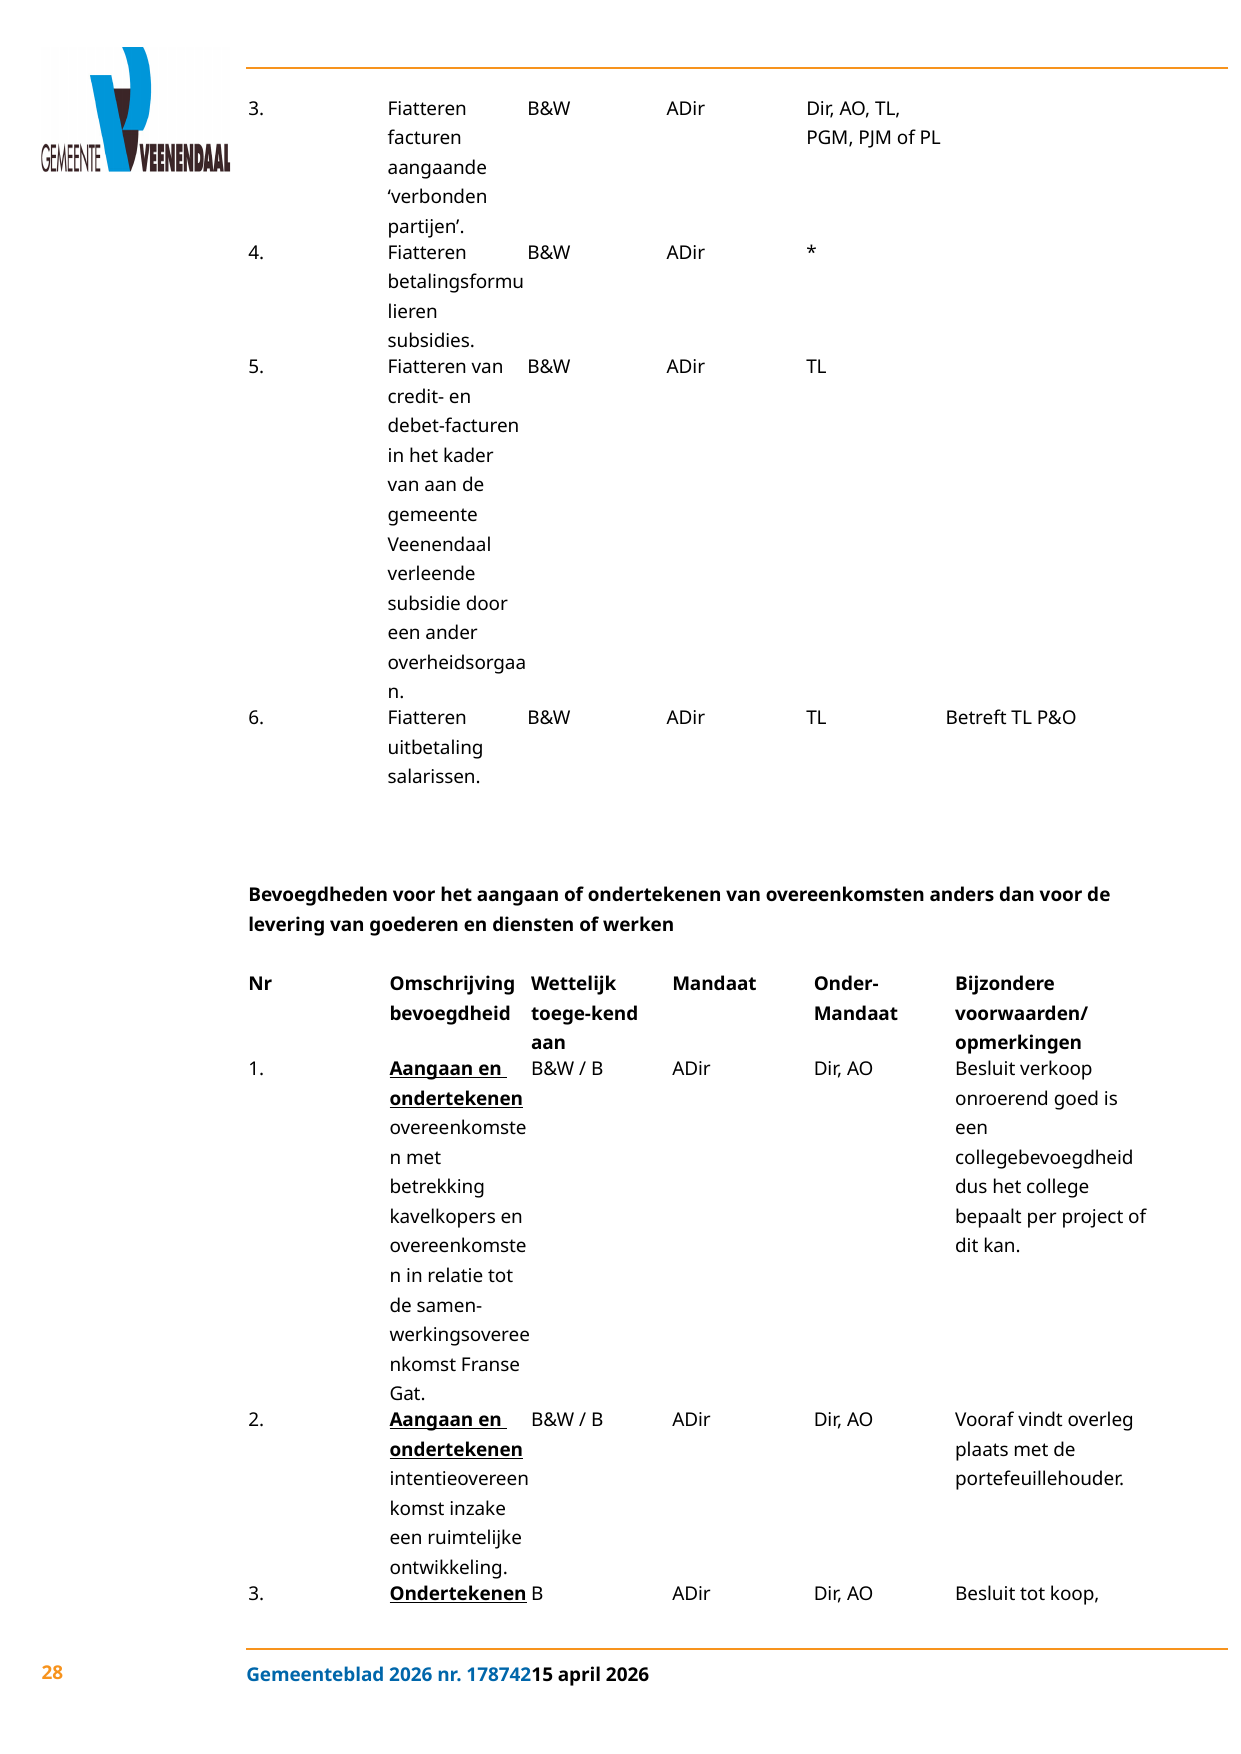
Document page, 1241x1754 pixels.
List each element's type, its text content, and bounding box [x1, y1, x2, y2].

table_header Nr [248, 970, 389, 1055]
table_cell [945, 353, 1152, 704]
table_cell 1. [248, 1055, 389, 1406]
table_cell ADir [666, 239, 806, 353]
table_cell Dir, AO, TL, PGM, PJM of PL [806, 95, 945, 239]
table_cell ADir [666, 95, 806, 239]
table_cell Aangaan en ondertekenen intentieovereenkomst inzake een ruimtelijke ontwikkeling. [389, 1406, 531, 1580]
table_header Wettelijk toege-kend aan [531, 970, 672, 1055]
table_cell ADir [672, 1055, 813, 1406]
table_cell * [806, 239, 945, 353]
table_cell B [531, 1580, 672, 1606]
table_cell [945, 239, 1152, 353]
table_cell ADir [666, 353, 806, 704]
table_cell ADir [672, 1406, 813, 1580]
table_cell Ondertekenen [389, 1580, 531, 1606]
table_cell Dir, AO [814, 1580, 955, 1606]
table_header Onder- Mandaat [814, 970, 955, 1055]
table_cell B&W [527, 95, 666, 239]
table_cell Betreft TL P&O [945, 705, 1152, 789]
table_cell 4. [248, 239, 387, 353]
table_cell Fiatteren uitbetaling salarissen. [388, 705, 527, 789]
table_cell 6. [248, 705, 387, 789]
table_cell Fiatteren facturen aangaande ‘verbonden partijen’. [388, 95, 527, 239]
table_cell B&W [527, 705, 666, 789]
table_cell B&W / B [531, 1406, 672, 1580]
table_cell ADir [672, 1580, 813, 1606]
table_header Bijzondere voorwaarden/ opmerkingen [955, 970, 1152, 1055]
table_cell ADir [666, 705, 806, 789]
table_cell Besluit verkoop onroerend goed is een collegebevoegdheid dus het college bepaalt per project of dit kan. [955, 1055, 1152, 1406]
table_cell Besluit tot koop, [955, 1580, 1152, 1606]
table_cell Dir, AO [814, 1406, 955, 1580]
picture [41, 47, 130, 172]
table_cell TL [806, 353, 945, 704]
table_cell 2. [248, 1406, 389, 1580]
table_cell 3. [248, 1580, 389, 1606]
table_cell Fiatteren betalingsformulieren subsidies. [388, 239, 527, 353]
table_cell [945, 95, 1152, 239]
table_header Omschrijving bevoegdheid [389, 970, 531, 1055]
table_cell Fiatteren van credit- en debet-facturen in het kader van aan de gemeente Veenendaal verleende subsidie door een ander overheidsorgaan. [388, 353, 527, 704]
table_cell B&W [527, 353, 666, 704]
text Bevoegdheden voor het aangaan of ondertekenen van overeenkomsten anders dan voor de levering van goederen en diensten of werken [248, 881, 1152, 937]
table_header Mandaat [672, 970, 813, 1055]
table_cell B&W / B [531, 1055, 672, 1406]
picture [123, 47, 231, 172]
table_cell B&W [527, 239, 666, 353]
table_cell 3. [248, 95, 387, 239]
table_cell Aangaan en ondertekenen overeenkomsten met betrekking kavelkopers en overeenkomsten in relatie tot de samen-werkingsovereenkomst Franse Gat. [389, 1055, 531, 1406]
table_cell TL [806, 705, 945, 789]
table_cell Dir, AO [814, 1055, 955, 1406]
table_cell 5. [248, 353, 387, 704]
table_cell Vooraf vindt overleg plaats met de portefeuillehouder. [955, 1406, 1152, 1580]
